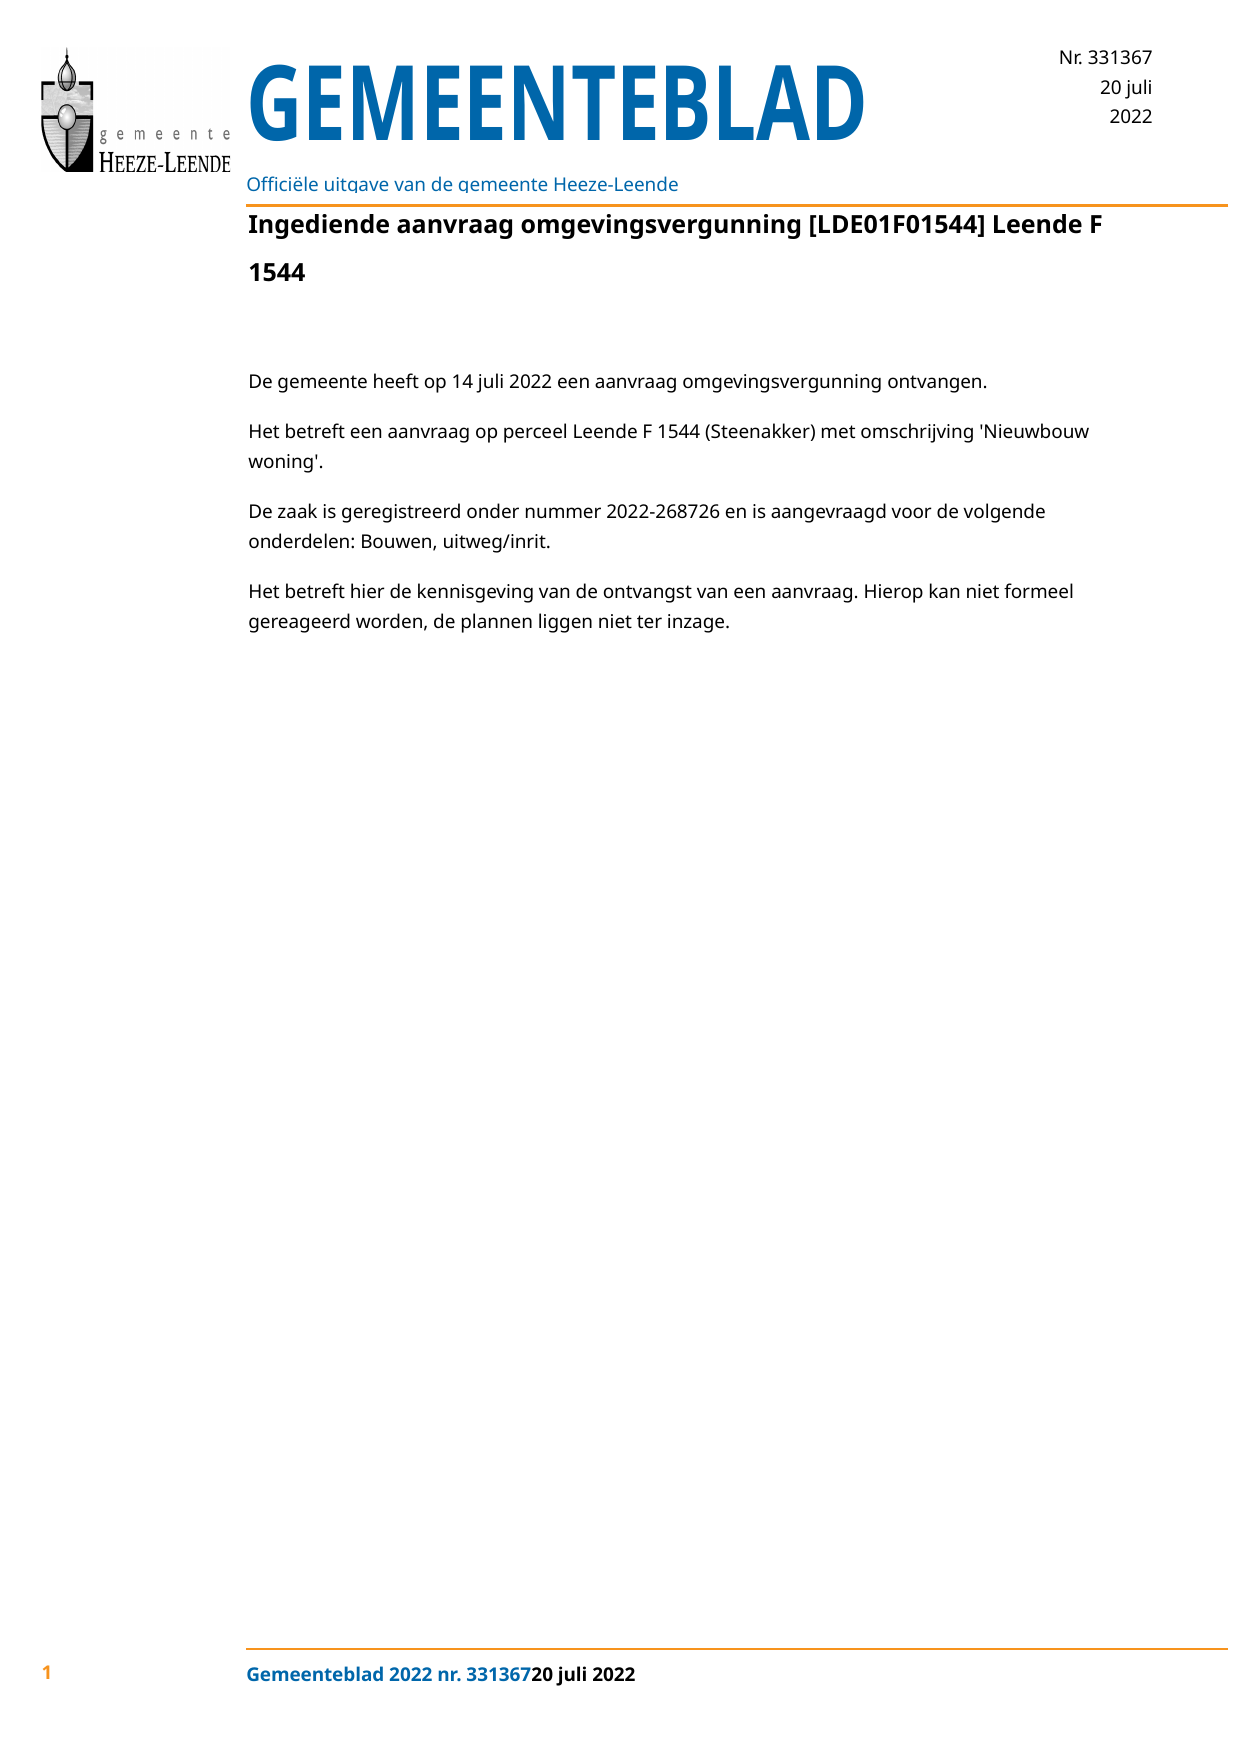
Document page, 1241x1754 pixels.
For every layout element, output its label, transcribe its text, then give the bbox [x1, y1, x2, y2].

text Ingediende aanvraag omgevingsvergunning [LDE01F01544] Leende F 1544 [248, 207, 1152, 288]
text Het betreft hier de kennisgeving van de ontvangst van een aanvraag. Hierop kan niet formeel gereageerd worden, de plannen liggen niet ter inzage. [248, 579, 1152, 634]
text De gemeente heeft op 14 juli 2022 een aanvraag omgevingsvergunning ontvangen. [248, 368, 1152, 394]
picture [41, 47, 231, 172]
text Het betreft een aanvraag op perceel Leende F 1544 (Steenakker) met omschrijving 'Nieuwbouw woning'. [248, 419, 1152, 474]
text De zaak is geregistreerd onder nummer 2022-268726 en is aangevraagd voor de volgende onderdelen: Bouwen, uitweg/inrit. [248, 499, 1152, 554]
